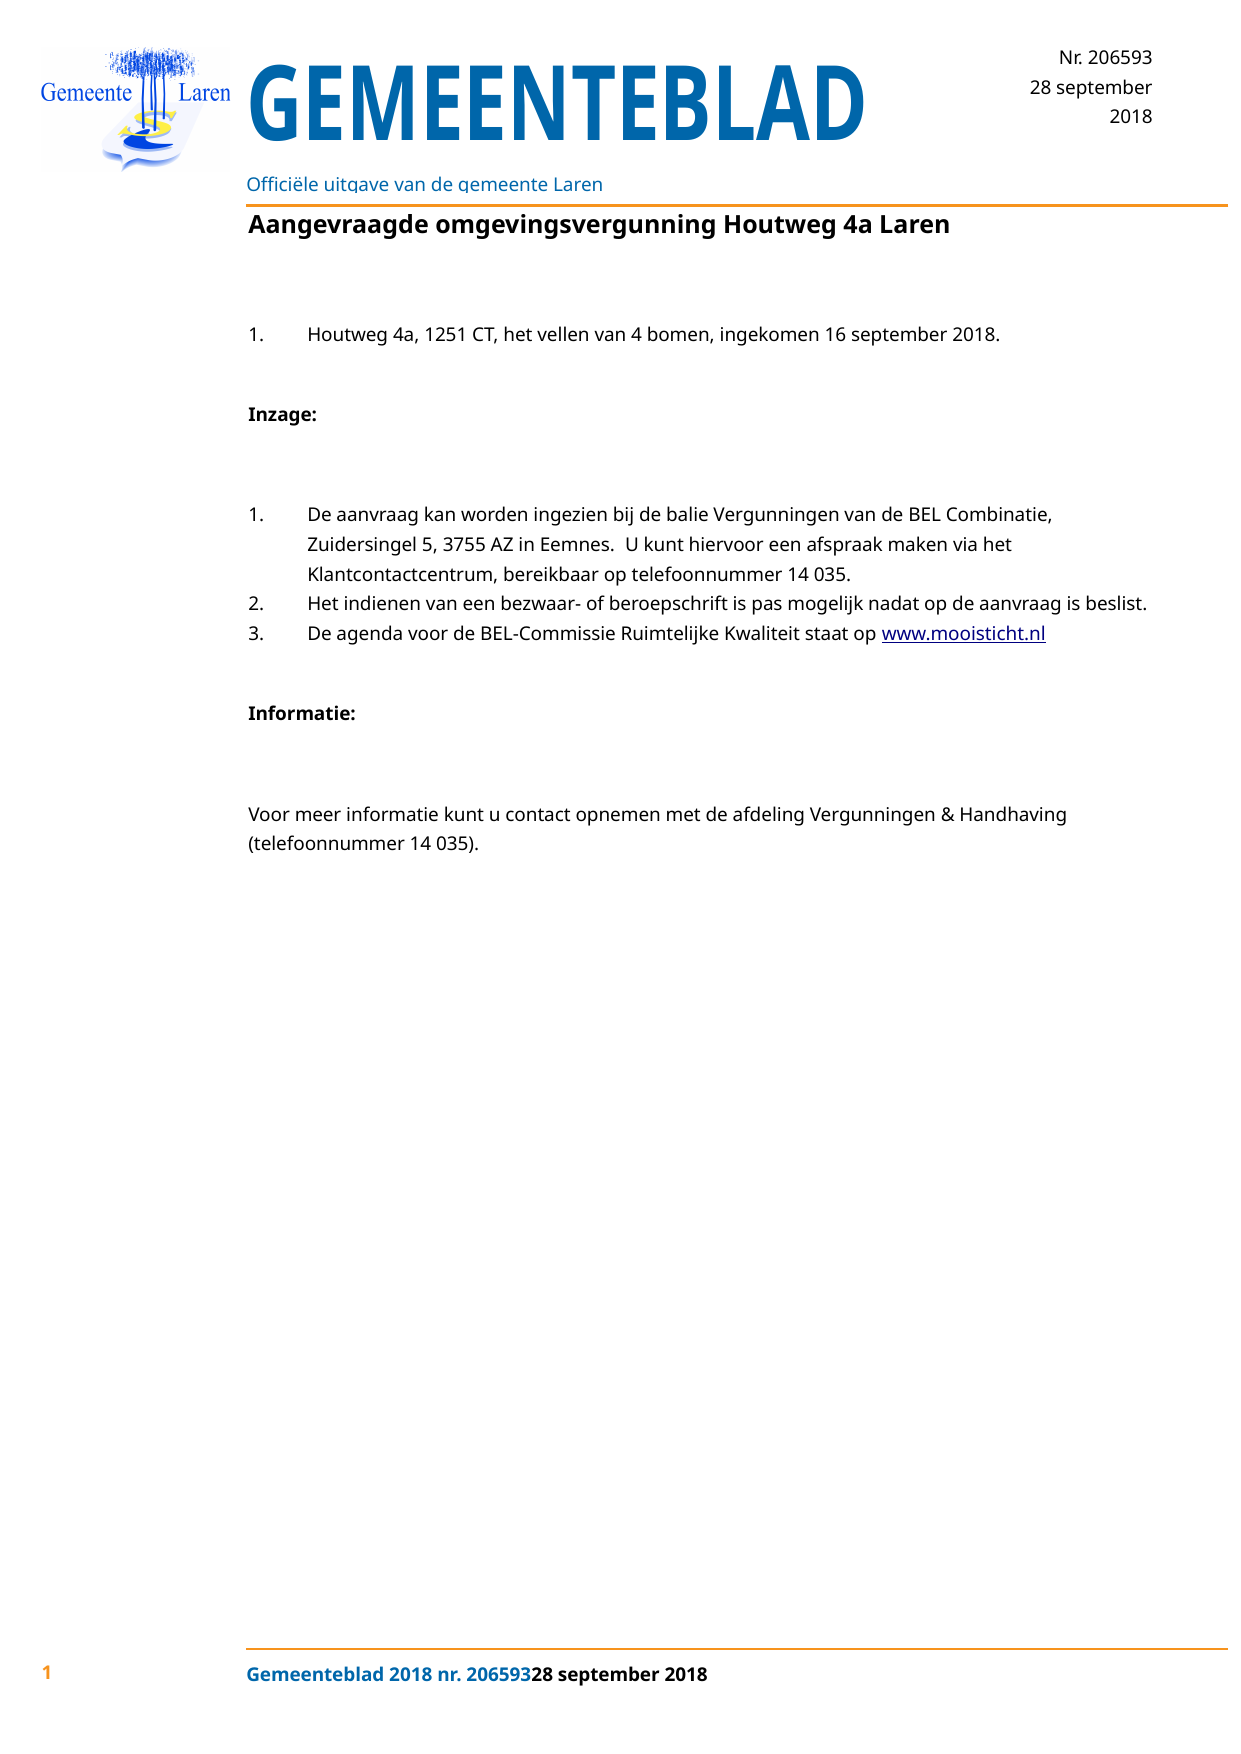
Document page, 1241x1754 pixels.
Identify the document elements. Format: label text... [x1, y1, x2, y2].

list De agenda voor de BEL-Commissie Ruimtelijke Kwaliteit staat op www.mooisticht.nl [248, 620, 1152, 646]
list Het indienen van een bezwaar- of beroepschrift is pas mogelijk nadat op de aanvraag is beslist. [248, 590, 1152, 616]
list De aanvraag kan worden ingezien bij de balie Vergunningen van de BEL Combinatie, Zuidersingel 5, 3755 AZ in Eemnes. U kunt hiervoor een afspraak maken via het Klantcontactcentrum, bereikbaar op telefoonnummer 14 035. [248, 502, 1152, 586]
picture [41, 47, 231, 172]
text Aangevraagde omgevingsvergunning Houtweg 4a Laren [248, 207, 1152, 241]
text Voor meer informatie kunt u contact opnemen met de afdeling Vergunningen & Handhaving (telefoonnummer 14 035). [248, 801, 1152, 856]
text Informatie: [248, 700, 1152, 726]
text Inzage: [248, 401, 1152, 426]
list Houtweg 4a, 1251 CT, het vellen van 4 bomen, ingekomen 16 september 2018. [248, 321, 1152, 346]
